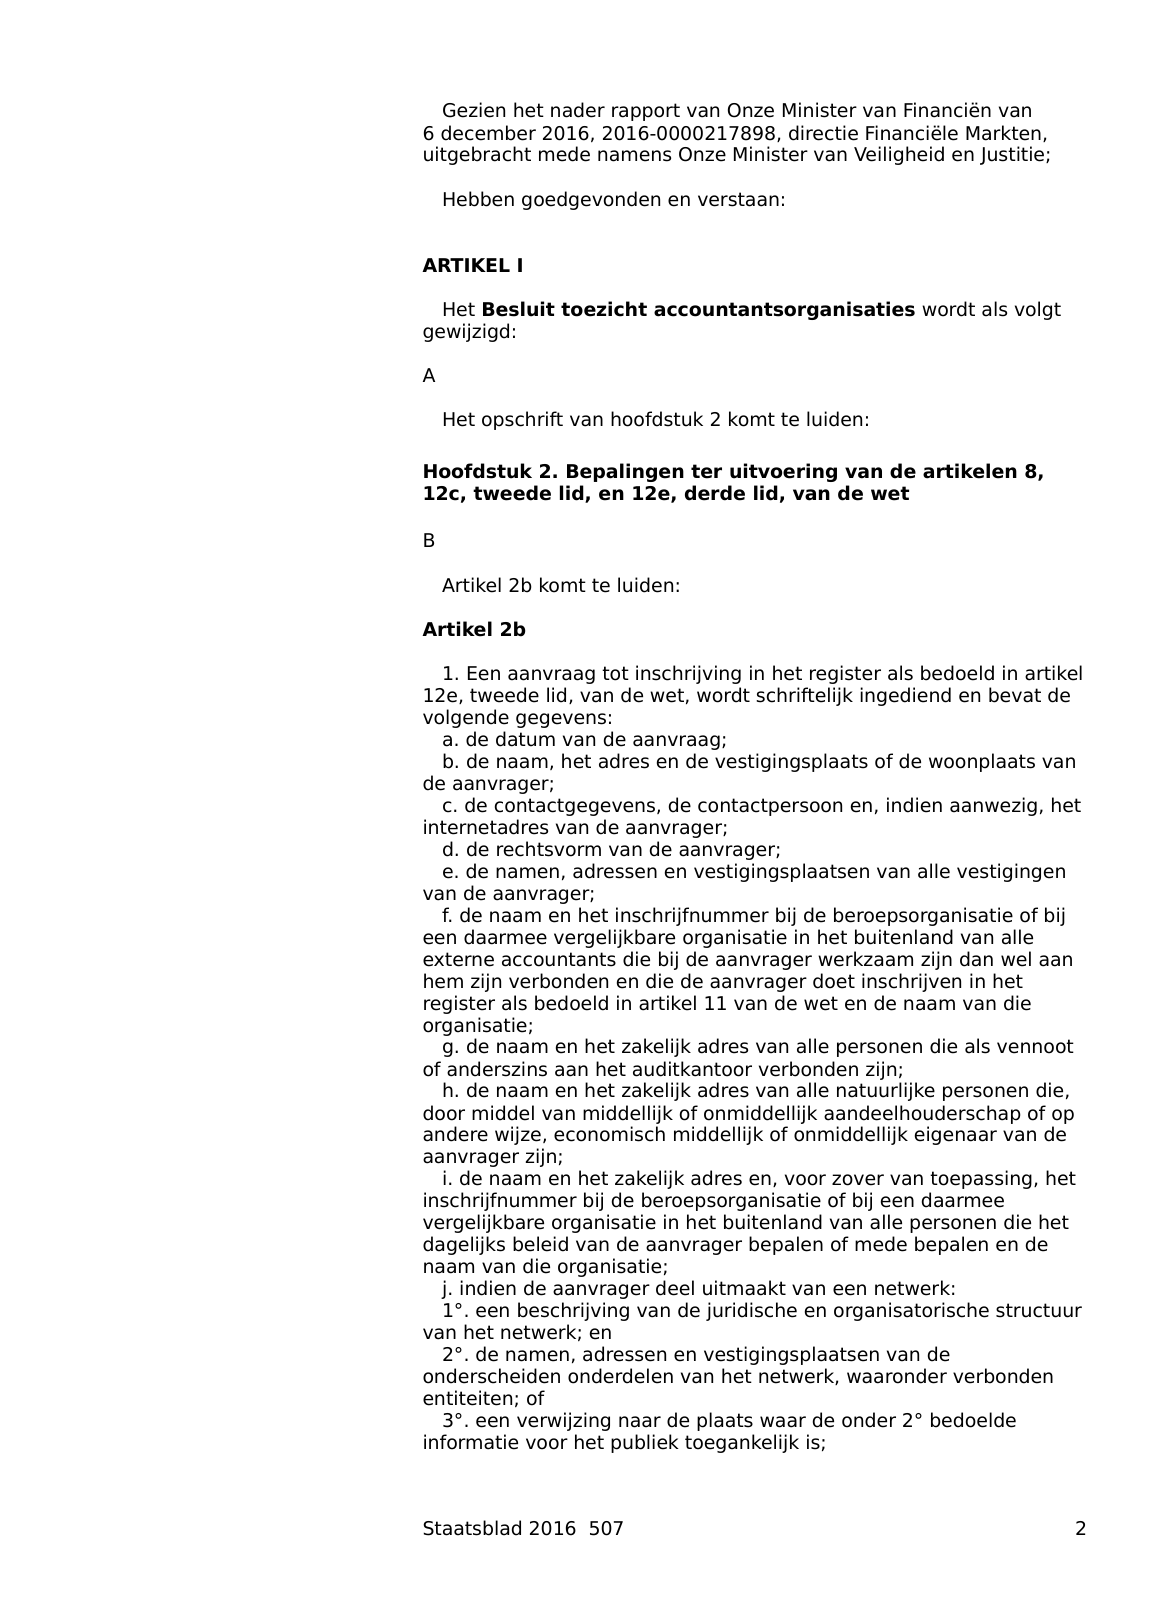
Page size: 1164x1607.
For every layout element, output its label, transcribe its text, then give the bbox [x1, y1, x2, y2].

text Gezien het nader rapport van Onze Minister van Financiën van 6 december 2016, 2016-0000217898, directie Financiële Markten, uitgebracht mede namens Onze Minister van Veiligheid en Justitie; [422, 100, 1087, 166]
text g. de naam en het zakelijk adres van alle personen die als vennoot of anderszins aan het auditkantoor verbonden zijn; [422, 1036, 1087, 1080]
text 1. Een aanvraag tot inschrijving in het register als bedoeld in artikel 12e, tweede lid, van de wet, wordt schriftelijk ingediend en bevat de volgende gegevens: [422, 663, 1087, 729]
text e. de namen, adressen en vestigingsplaatsen van alle vestigingen van de aanvrager; [422, 861, 1087, 904]
text A [422, 365, 1087, 387]
subtitle Artikel 2b [422, 619, 1087, 641]
text Hebben goedgevonden en verstaan: [422, 188, 1087, 211]
text i. de naam en het zakelijk adres en, voor zover van toepassing, het inschrijfnummer bij de beroepsorganisatie of bij een daarmee vergelijkbare organisatie in het buitenland van alle personen die het dagelijks beleid van de aanvrager bepalen of mede bepalen en de naam van die organisatie; [422, 1168, 1087, 1278]
text c. de contactgegevens, de contactpersoon en, indien aanwezig, het internetadres van de aanvrager; [422, 795, 1087, 839]
text Het Besluit toezicht accountantsorganisaties wordt als volgt gewijzigd: [422, 299, 1087, 343]
text B [422, 530, 1087, 552]
text 1°. een beschrijving van de juridische en organisatorische structuur van het netwerk; en [422, 1300, 1087, 1344]
text f. de naam en het inschrijfnummer bij de beroepsorganisatie of bij een daarmee vergelijkbare organisatie in het buitenland van alle externe accountants die bij de aanvrager werkzaam zijn dan wel aan hem zijn verbonden en die de aanvrager doet inschrijven in het register als bedoeld in artikel 11 van de wet en de naam van die organisatie; [422, 904, 1087, 1036]
text h. de naam en het zakelijk adres van alle natuurlijke personen die, door middel van middellijk of onmiddellijk aandeelhouderschap of op andere wijze, economisch middellijk of onmiddellijk eigenaar van de aanvrager zijn; [422, 1080, 1087, 1168]
text Het opschrift van hoofdstuk 2 komt te luiden: [422, 409, 1087, 431]
text a. de datum van de aanvraag; [422, 729, 1087, 751]
text d. de rechtsvorm van de aanvrager; [422, 839, 1087, 861]
subtitle Hoofdstuk 2. Bepalingen ter uitvoering van de artikelen 8, 12c, tweede lid, en 12e, derde lid, van de wet [422, 461, 1087, 505]
text Artikel 2b komt te luiden: [422, 574, 1087, 596]
text 2°. de namen, adressen en vestigingsplaatsen van de onderscheiden onderdelen van het netwerk, waaronder verbonden entiteiten; of [422, 1344, 1087, 1410]
text j. indien de aanvrager deel uitmaakt van een netwerk: [422, 1278, 1087, 1300]
text 3°. een verwijzing naar de plaats waar de onder 2° bedoelde informatie voor het publiek toegankelijk is; [422, 1410, 1087, 1454]
subtitle ARTIKEL I [422, 255, 1087, 277]
text b. de naam, het adres en de vestigingsplaats of de woonplaats van de aanvrager; [422, 751, 1087, 795]
